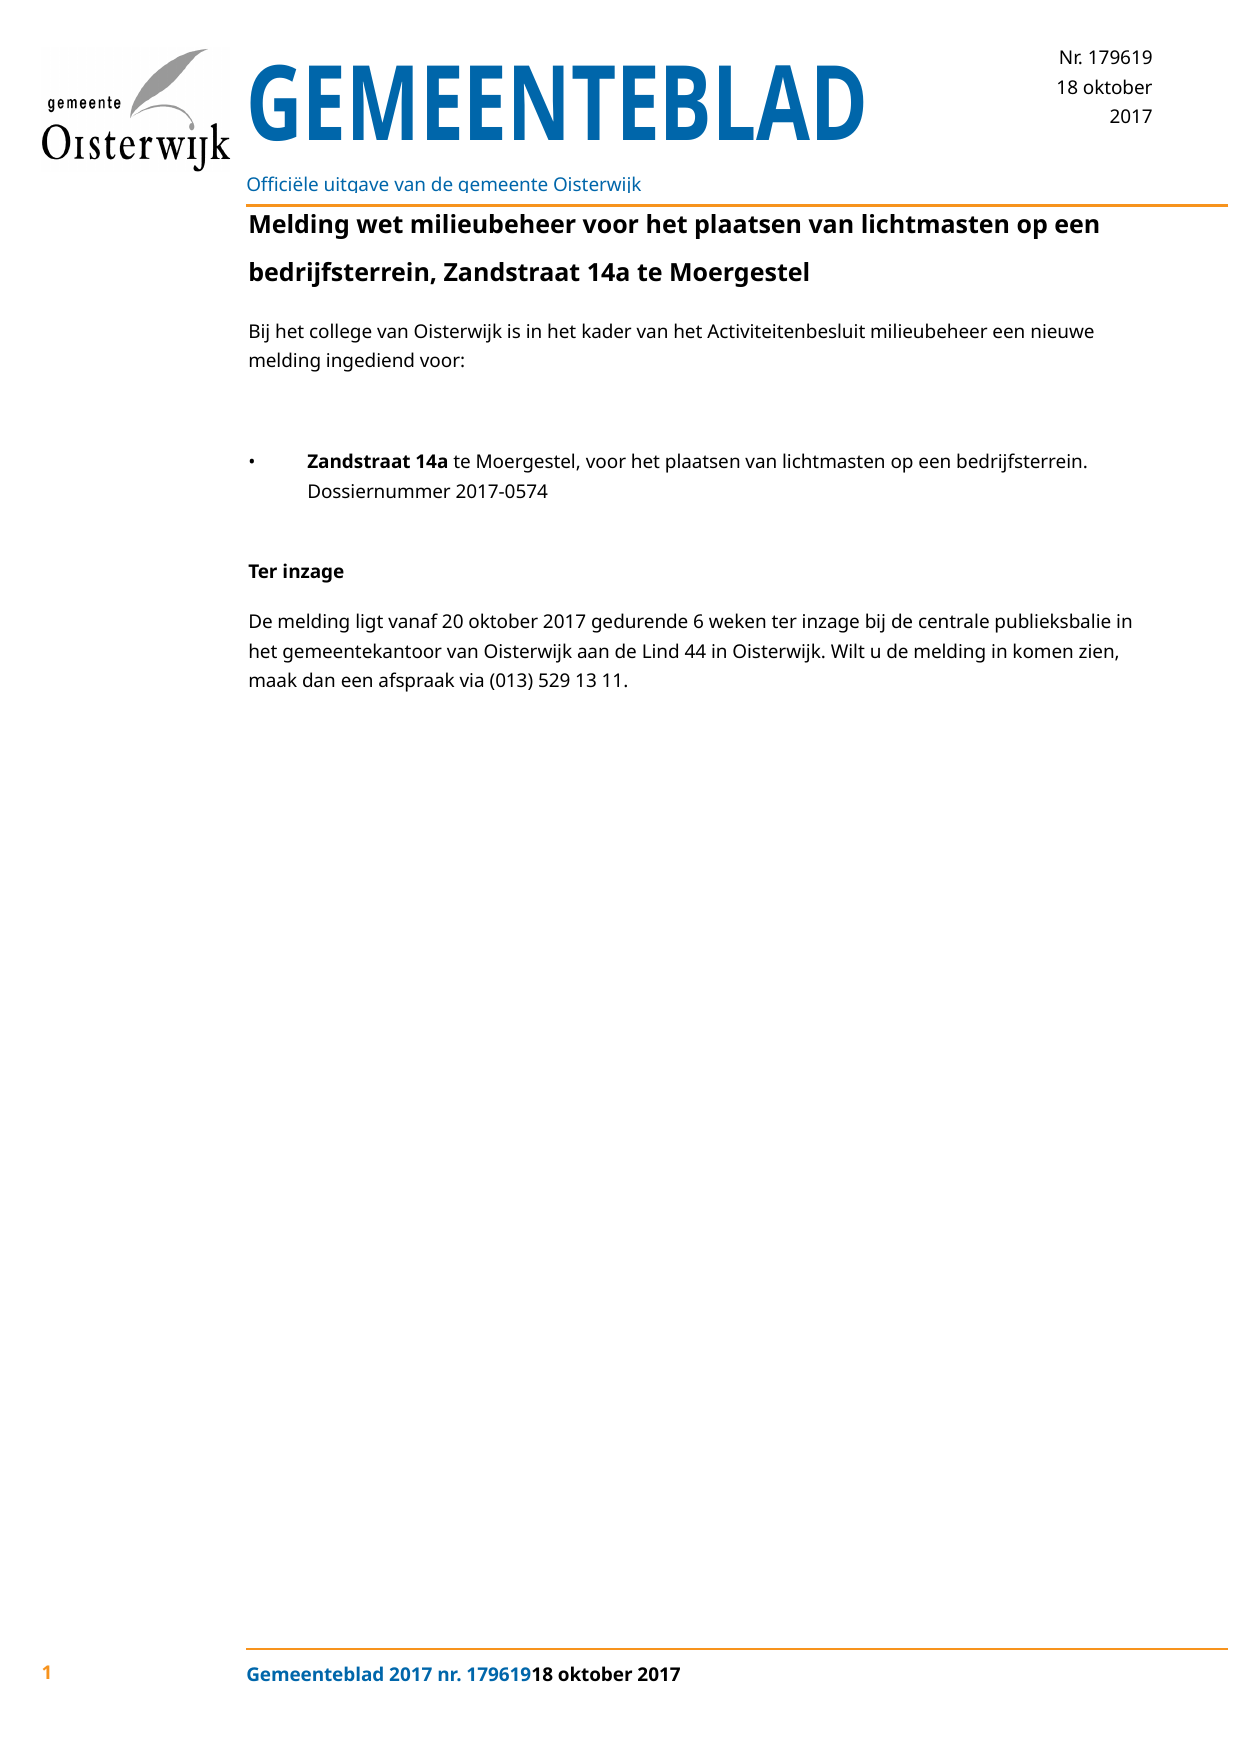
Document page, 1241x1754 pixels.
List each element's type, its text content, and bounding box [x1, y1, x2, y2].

picture [41, 47, 231, 172]
list Zandstraat 14a te Moergestel, voor het plaatsen van lichtmasten op een bedrijfsterrein. Dossiernummer 2017-0574 [248, 448, 1152, 504]
text De melding ligt vanaf 20 oktober 2017 gedurende 6 weken ter inzage bij de centrale publieksbalie in het gemeentekantoor van Oisterwijk aan de Lind 44 in Oisterwijk. Wilt u de melding in komen zien, maak dan een afspraak via (013) 529 13 11. [248, 608, 1152, 693]
text Bij het college van Oisterwijk is in het kader van het Activiteitenbesluit milieubeheer een nieuwe melding ingediend voor: [248, 318, 1152, 373]
text Ter inzage [248, 558, 1152, 584]
text Melding wet milieubeheer voor het plaatsen van lichtmasten op een bedrijfsterrein, Zandstraat 14a te Moergestel [248, 207, 1152, 288]
